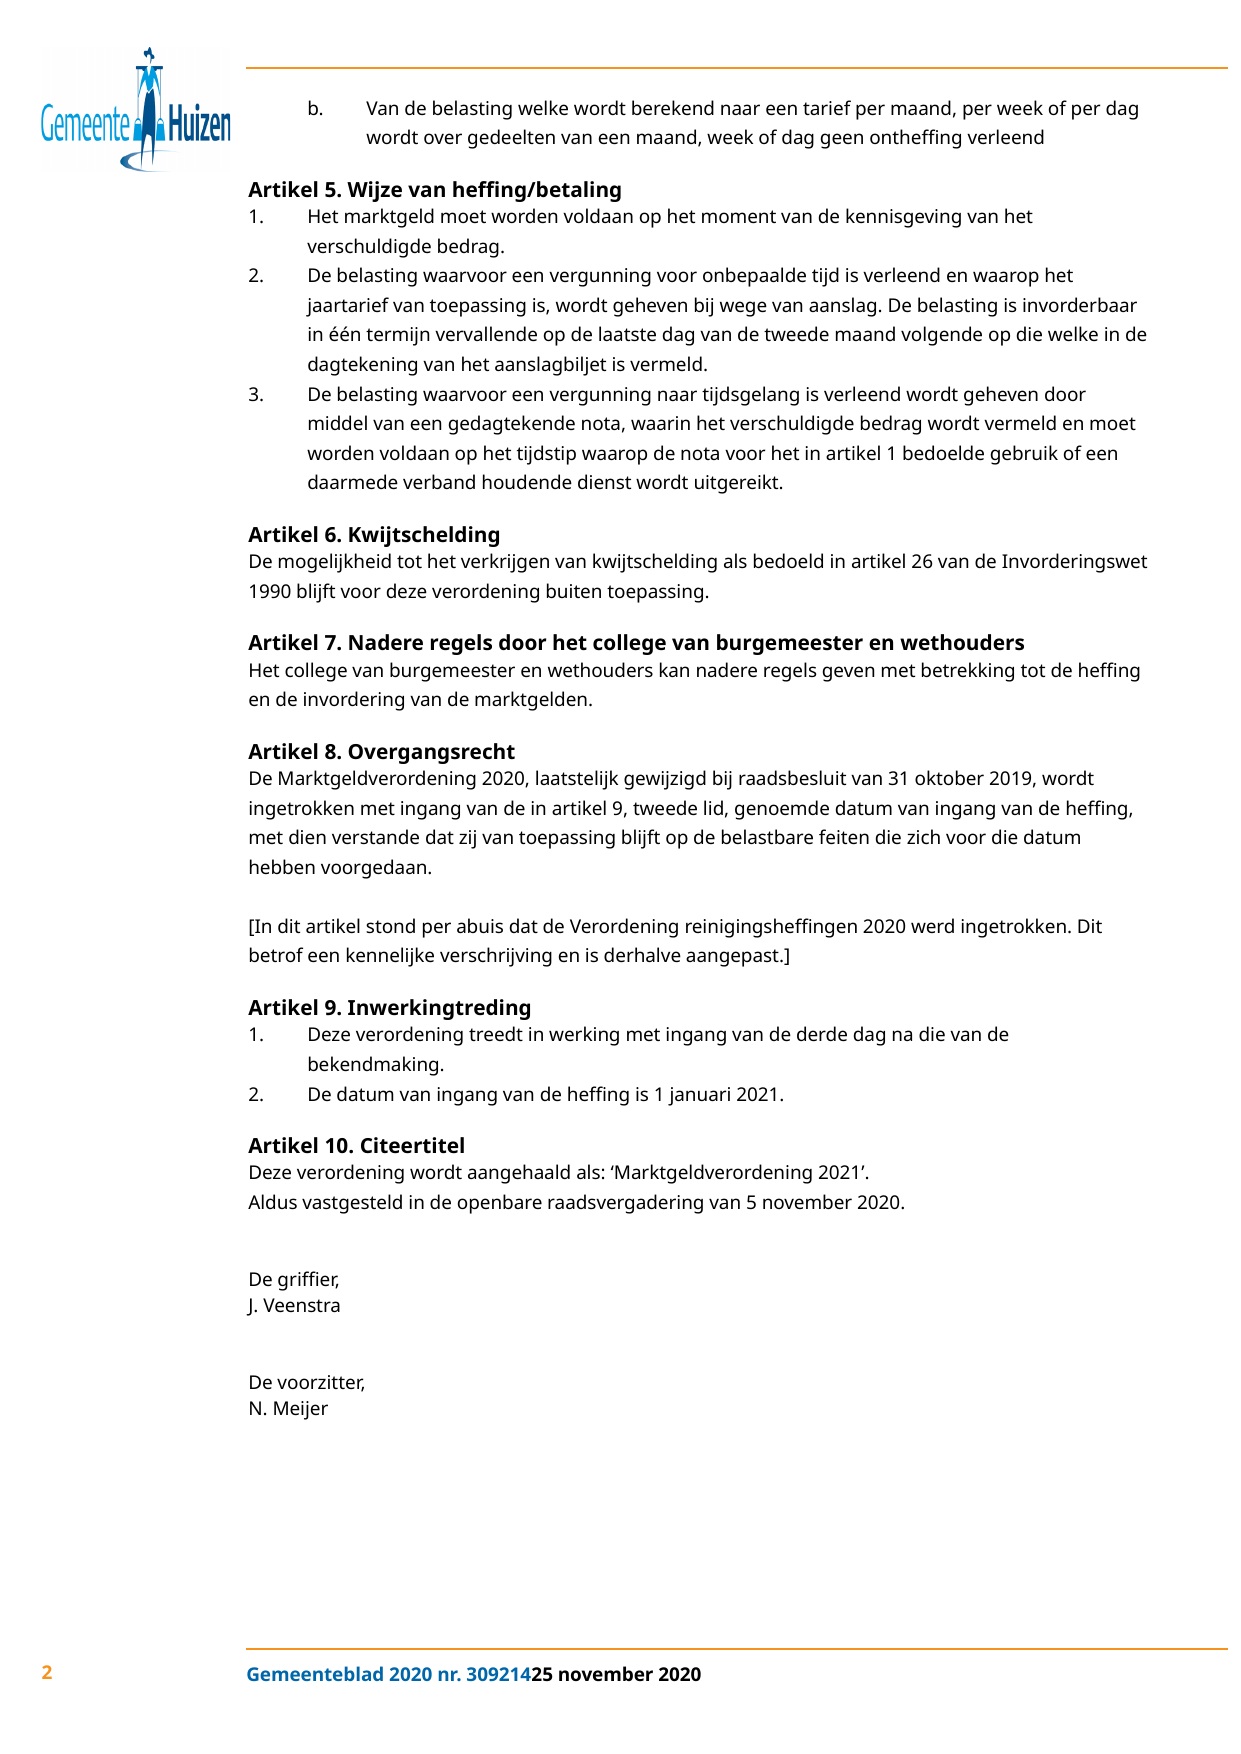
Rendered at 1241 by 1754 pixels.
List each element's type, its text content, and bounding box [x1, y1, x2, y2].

text De Marktgeldverordening 2020, laatstelijk gewijzigd bij raadsbesluit van 31 oktober 2019, wordt ingetrokken met ingang van de in artikel 9, tweede lid, genoemde datum van ingang van de heffing, met dien verstande dat zij van toepassing blijft op de belastbare feiten die zich voor die datum hebben voorgedaan. [248, 765, 1152, 880]
text Het college van burgemeester en wethouders kan nadere regels geven met betrekking tot de heffing en de invordering van de marktgelden. [248, 657, 1152, 712]
list De belasting waarvoor een vergunning naar tijdsgelang is verleend wordt geheven door middel van een gedagtekende nota, waarin het verschuldigde bedrag wordt vermeld en moet worden voldaan op het tijdstip waarop de nota voor het in artikel 1 bedoelde gebruik of een daarmede verband houdende dienst wordt uitgereikt. [248, 381, 1152, 495]
text De voorzitter, [248, 1369, 1152, 1395]
text Deze verordening wordt aangehaald als: ‘Marktgeldverordening 2021’. [248, 1159, 1152, 1185]
list De datum van ingang van de heffing is 1 januari 2021. [248, 1081, 1152, 1106]
text Artikel 7. Nadere regels door het college van burgemeester en wethouders [248, 628, 1152, 657]
picture [41, 47, 231, 172]
text J. Veenstra [248, 1292, 1152, 1318]
list Van de belasting welke wordt berekend naar een tarief per maand, per week of per dag wordt over gedeelten van een maand, week of dag geen ontheffing verleend [307, 95, 1152, 150]
text Artikel 5. Wijze van heffing/betaling [248, 175, 1152, 203]
text [In dit artikel stond per abuis dat de Verordening reinigingsheffingen 2020 werd ingetrokken. Dit betrof een kennelijke verschrijving en is derhalve aangepast.] [248, 913, 1152, 968]
list De belasting waarvoor een vergunning voor onbepaalde tijd is verleend en waarop het jaartarief van toepassing is, wordt geheven bij wege van aanslag. De belasting is invorderbaar in één termijn vervallende op de laatste dag van de tweede maand volgende op die welke in de dagtekening van het aanslagbiljet is vermeld. [248, 262, 1152, 377]
text Artikel 8. Overgangsrecht [248, 737, 1152, 765]
text Artikel 10. Citeertitel [248, 1131, 1152, 1159]
list Deze verordening treedt in werking met ingang van de derde dag na die van de bekendmaking. [248, 1022, 1152, 1077]
text De mogelijkheid tot het verkrijgen van kwijtschelding als bedoeld in artikel 26 van de Invorderingswet 1990 blijft voor deze verordening buiten toepassing. [248, 548, 1152, 604]
text De griffier, [248, 1266, 1152, 1292]
text Artikel 6. Kwijtschelding [248, 520, 1152, 548]
text Artikel 9. Inwerkingtreding [248, 993, 1152, 1022]
text N. Meijer [248, 1395, 1152, 1421]
list Het marktgeld moet worden voldaan op het moment van de kennisgeving van het verschuldigde bedrag. [248, 203, 1152, 258]
text Aldus vastgesteld in de openbare raadsvergadering van 5 november 2020. [248, 1189, 1152, 1215]
